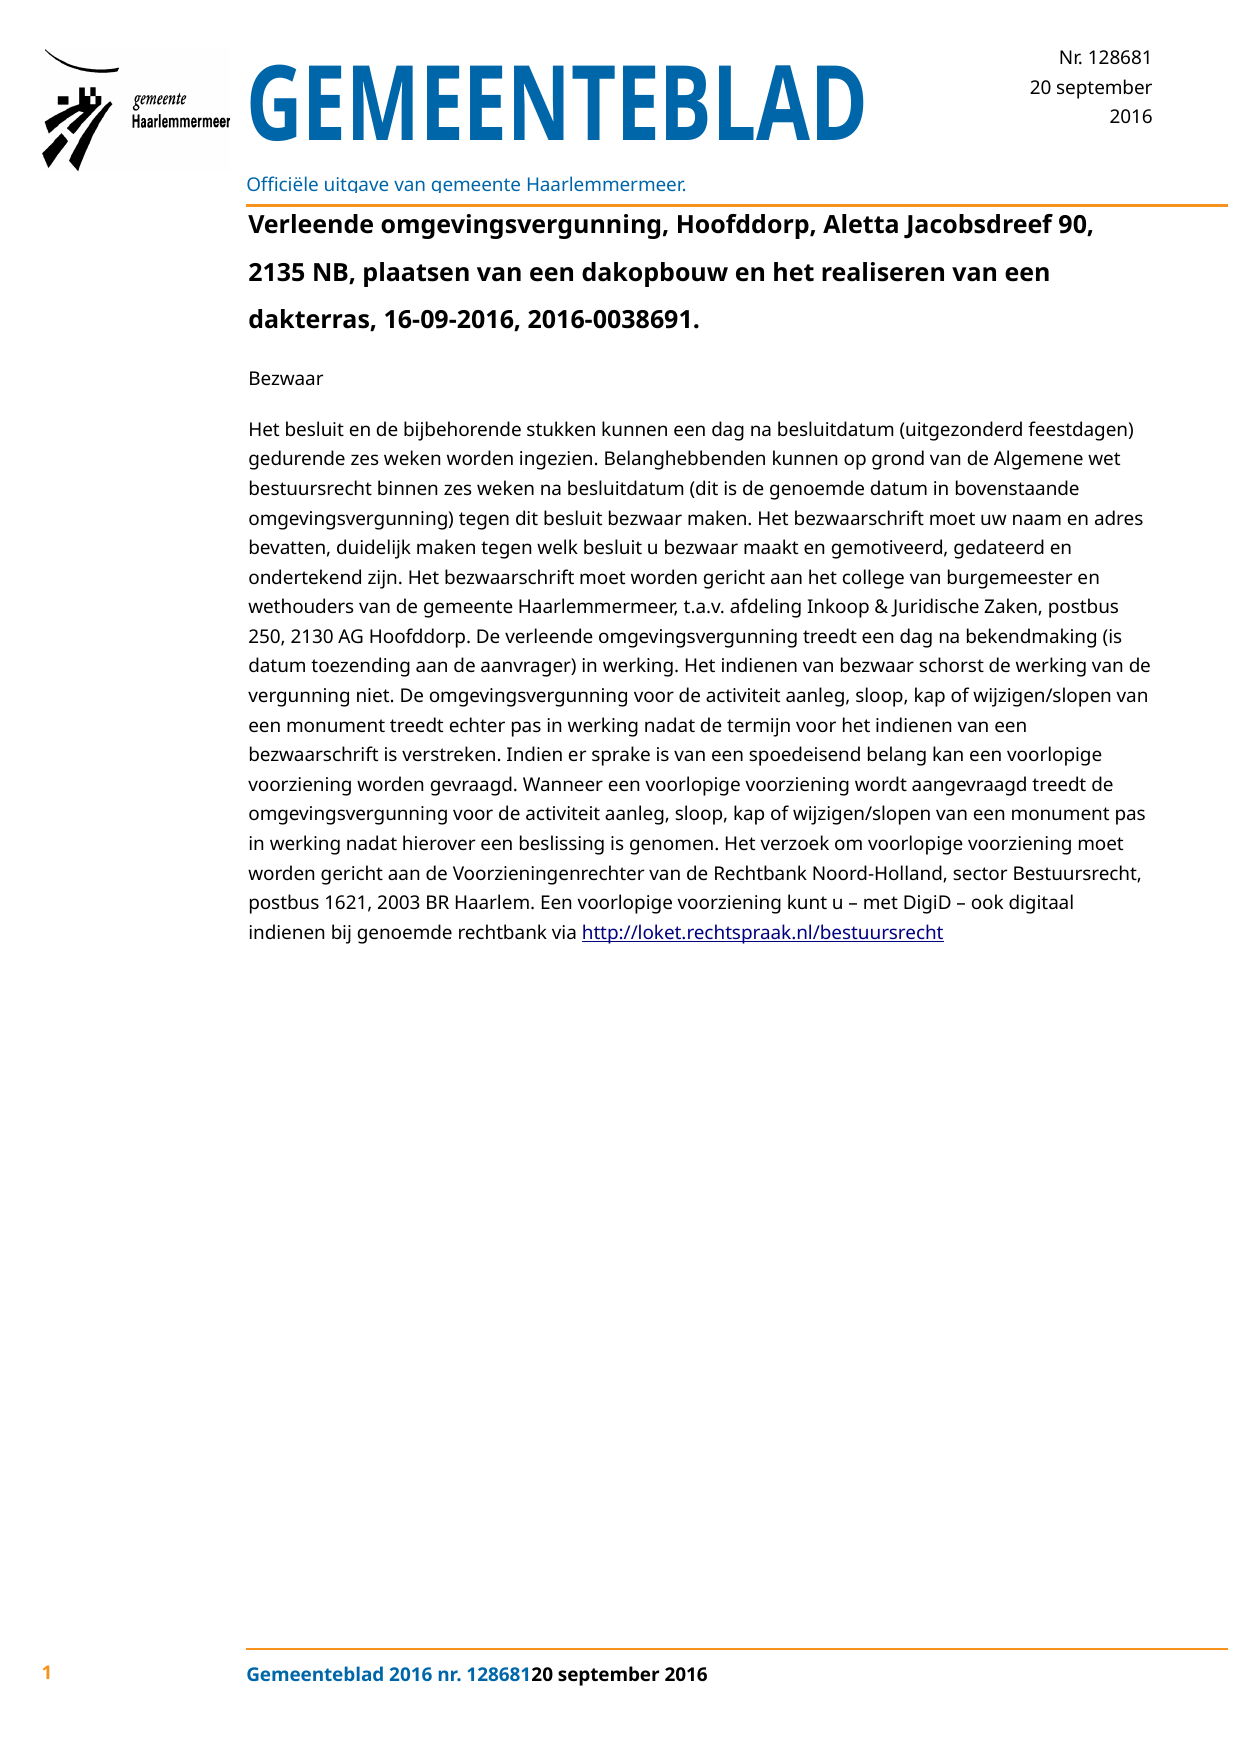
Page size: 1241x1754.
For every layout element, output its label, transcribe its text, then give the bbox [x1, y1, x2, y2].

text Verleende omgevingsvergunning, Hoofddorp, Aletta Jacobsdreef 90, 2135 NB, plaatsen van een dakopbouw en het realiseren van een dakterras, 16-09-2016, 2016-0038691. [248, 207, 1152, 336]
text Bezwaar [248, 366, 1152, 391]
text Het besluit en de bijbehorende stukken kunnen een dag na besluitdatum (uitgezonderd feestdagen) gedurende zes weken worden ingezien. Belanghebbenden kunnen op grond van de Algemene wet bestuursrecht binnen zes weken na besluitdatum (dit is de genoemde datum in bovenstaande omgevingsvergunning) tegen dit besluit bezwaar maken. Het bezwaarschrift moet uw naam en adres bevatten, duidelijk maken tegen welk besluit u bezwaar maakt en gemotiveerd, gedateerd en ondertekend zijn. Het bezwaarschrift moet worden gericht aan het college van burgemeester en wethouders van de gemeente Haarlemmermeer, t.a.v. afdeling Inkoop & Juridische Zaken, postbus 250, 2130 AG Hoofddorp. De verleende omgevingsvergunning treedt een dag na bekendmaking (is datum toezending aan de aanvrager) in werking. Het indienen van bezwaar schorst de werking van de vergunning niet. De omgevingsvergunning voor de activiteit aanleg, sloop, kap of wijzigen/slopen van een monument treedt echter pas in werking nadat de termijn voor het indienen van een bezwaarschrift is verstreken. Indien er sprake is van een spoedeisend belang kan een voorlopige voorziening worden gevraagd. Wanneer een voorlopige voorziening wordt aangevraagd treedt de omgevingsvergunning voor de activiteit aanleg, sloop, kap of wijzigen/slopen van een monument pas in werking nadat hierover een beslissing is genomen. Het verzoek om voorlopige voorziening moet worden gericht aan de Voorzieningenrechter van de Rechtbank Noord-Holland, sector Bestuursrecht, postbus 1621, 2003 BR Haarlem. Een voorlopige voorziening kunt u – met DigiD – ook digitaal indienen bij genoemde rechtbank via http://loket.rechtspraak.nl/bestuursrecht [248, 416, 1152, 944]
picture [41, 47, 231, 172]
